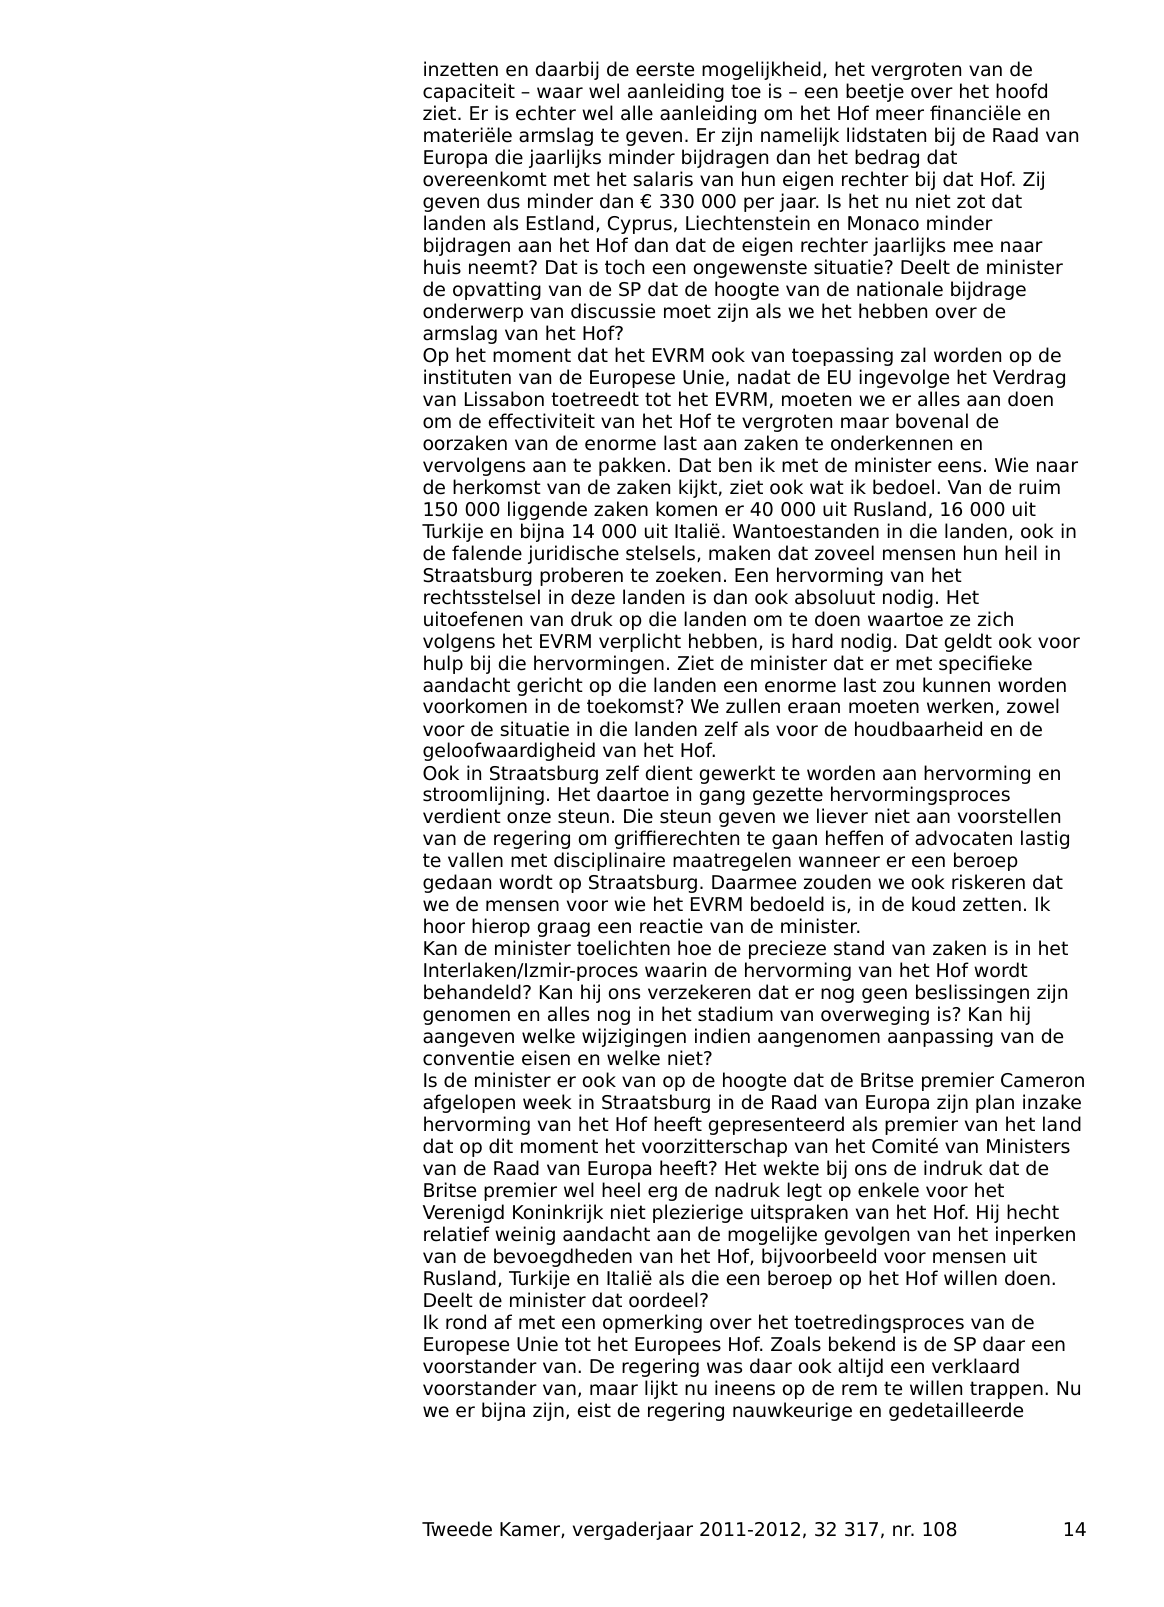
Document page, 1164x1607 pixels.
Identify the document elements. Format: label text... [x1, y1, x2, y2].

text inzetten en daarbij de eerste mogelijkheid, het vergroten van de capaciteit – waar wel aanleiding toe is – een beetje over het hoofd ziet. Er is echter wel alle aanleiding om het Hof meer financiële en materiële armslag te geven. Er zijn namelijk lidstaten bij de Raad van Europa die jaarlijks minder bijdragen dan het bedrag dat overeenkomt met het salaris van hun eigen rechter bij dat Hof. Zij geven dus minder dan € 330 000 per jaar. Is het nu niet zot dat landen als Estland, Cyprus, Liechtenstein en Monaco minder bijdragen aan het Hof dan dat de eigen rechter jaarlijks mee naar huis neemt? Dat is toch een ongewenste situatie? Deelt de minister de opvatting van de SP dat de hoogte van de nationale bijdrage onderwerp van discussie moet zijn als we het hebben over de armslag van het Hof? [422, 59, 1087, 345]
text Ik rond af met een opmerking over het toetredingsproces van de Europese Unie tot het Europees Hof. Zoals bekend is de SP daar een voorstander van. De regering was daar ook altijd een verklaard voorstander van, maar lijkt nu ineens op de rem te willen trappen. Nu we er bijna zijn, eist de regering nauwkeurige en gedetailleerde [422, 1312, 1087, 1422]
text Ook in Straatsburg zelf dient gewerkt te worden aan hervorming en stroomlijning. Het daartoe in gang gezette hervormingsproces verdient onze steun. Die steun geven we liever niet aan voorstellen van de regering om griffierechten te gaan heffen of advocaten lastig te vallen met disciplinaire maatregelen wanneer er een beroep gedaan wordt op Straatsburg. Daarmee zouden we ook riskeren dat we de mensen voor wie het EVRM bedoeld is, in de koud zetten. Ik hoor hierop graag een reactie van de minister. [422, 762, 1087, 938]
text Kan de minister toelichten hoe de precieze stand van zaken is in het Interlaken/Izmir-proces waarin de hervorming van het Hof wordt behandeld? Kan hij ons verzekeren dat er nog geen beslissingen zijn genomen en alles nog in het stadium van overweging is? Kan hij aangeven welke wijzigingen indien aangenomen aanpassing van de conventie eisen en welke niet? [422, 938, 1087, 1070]
text Is de minister er ook van op de hoogte dat de Britse premier Cameron afgelopen week in Straatsburg in de Raad van Europa zijn plan inzake hervorming van het Hof heeft gepresenteerd als premier van het land dat op dit moment het voorzitterschap van het Comité van Ministers van de Raad van Europa heeft? Het wekte bij ons de indruk dat de Britse premier wel heel erg de nadruk legt op enkele voor het Verenigd Koninkrijk niet plezierige uitspraken van het Hof. Hij hecht relatief weinig aandacht aan de mogelijke gevolgen van het inperken van de bevoegdheden van het Hof, bijvoorbeeld voor mensen uit Rusland, Turkije en Italië als die een beroep op het Hof willen doen. Deelt de minister dat oordeel? [422, 1070, 1087, 1312]
text Op het moment dat het EVRM ook van toepassing zal worden op de instituten van de Europese Unie, nadat de EU ingevolge het Verdrag van Lissabon toetreedt tot het EVRM, moeten we er alles aan doen om de effectiviteit van het Hof te vergroten maar bovenal de oorzaken van de enorme last aan zaken te onderkennen en vervolgens aan te pakken. Dat ben ik met de minister eens. Wie naar de herkomst van de zaken kijkt, ziet ook wat ik bedoel. Van de ruim 150 000 liggende zaken komen er 40 000 uit Rusland, 16 000 uit Turkije en bijna 14 000 uit Italië. Wantoestanden in die landen, ook in de falende juridische stelsels, maken dat zoveel mensen hun heil in Straatsburg proberen te zoeken. Een hervorming van het rechtsstelsel in deze landen is dan ook absoluut nodig. Het uitoefenen van druk op die landen om te doen waartoe ze zich volgens het EVRM verplicht hebben, is hard nodig. Dat geldt ook voor hulp bij die hervormingen. Ziet de minister dat er met specifieke aandacht gericht op die landen een enorme last zou kunnen worden voorkomen in de toekomst? We zullen eraan moeten werken, zowel voor de situatie in die landen zelf als voor de houdbaarheid en de geloofwaardigheid van het Hof. [422, 345, 1087, 762]
